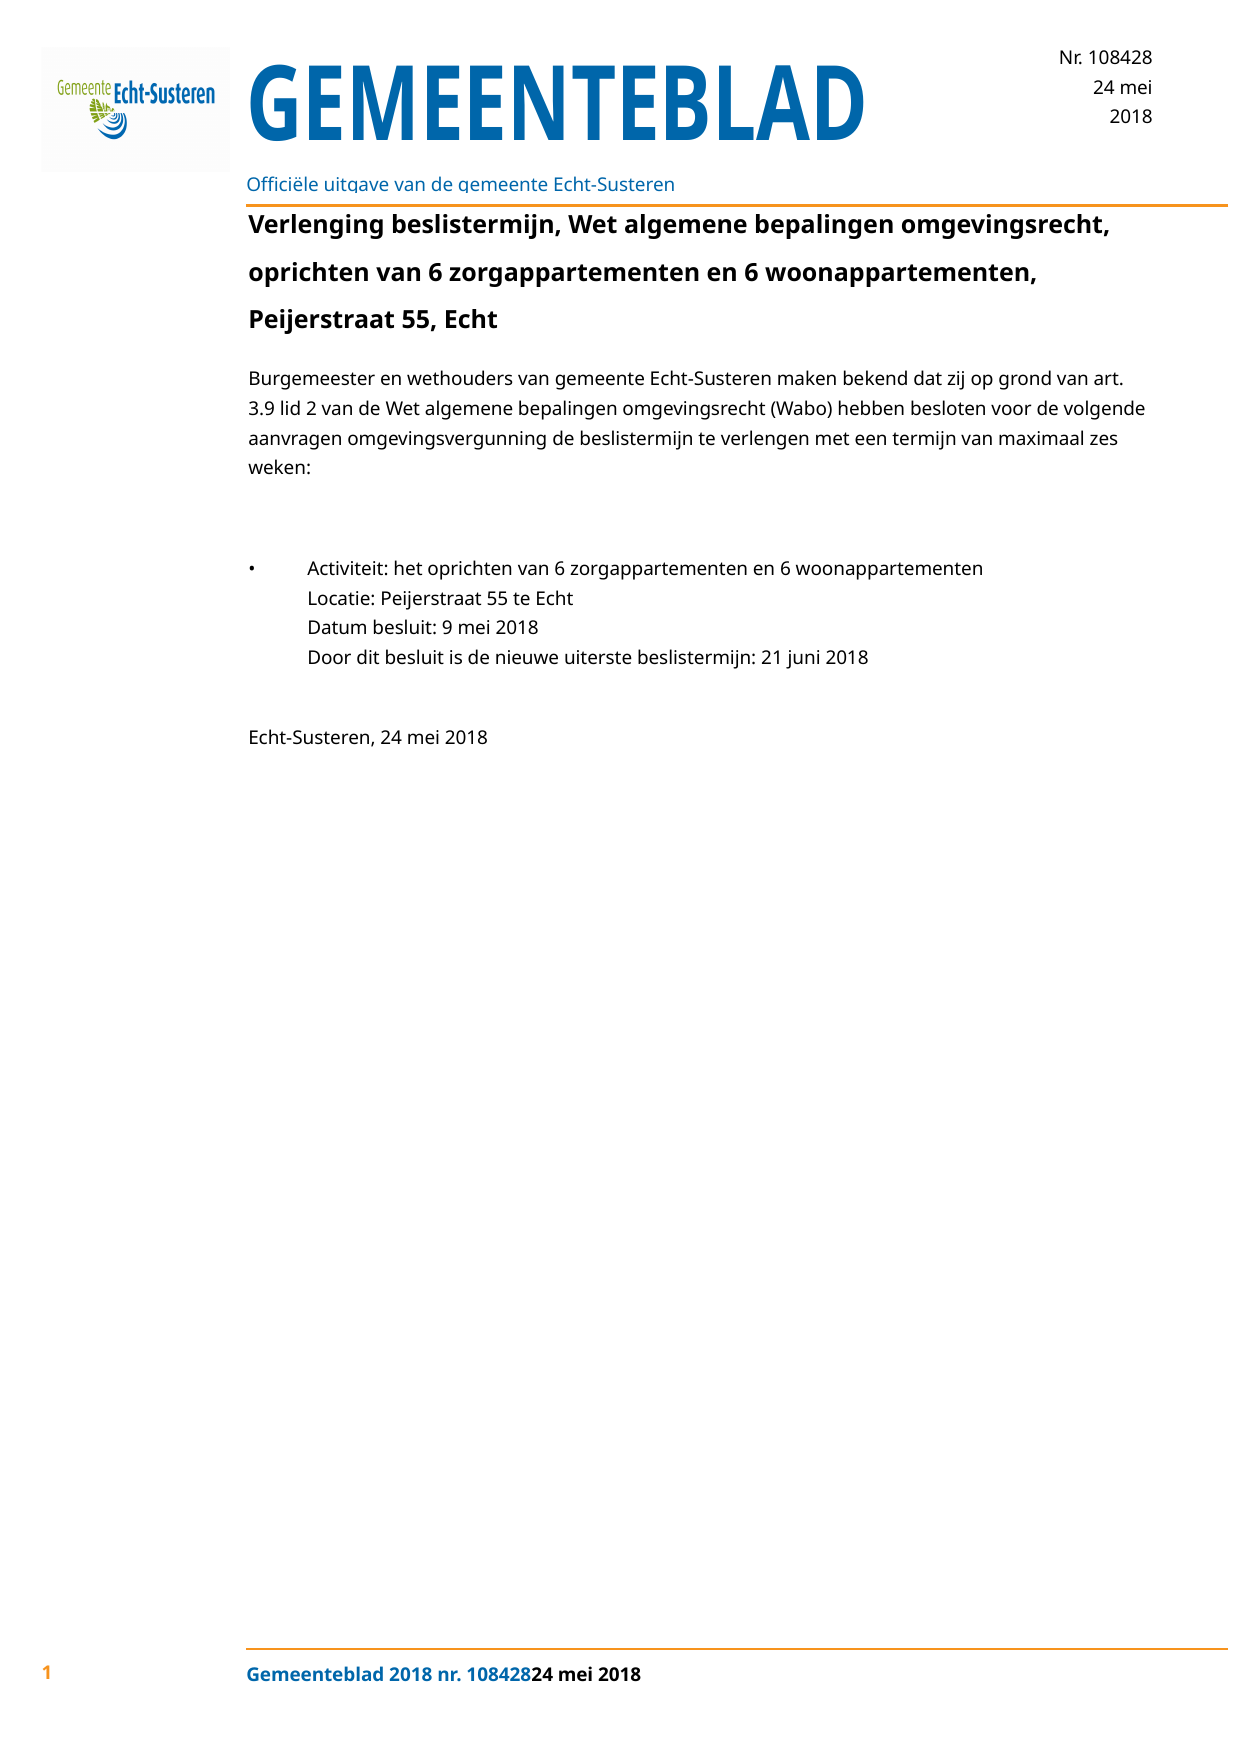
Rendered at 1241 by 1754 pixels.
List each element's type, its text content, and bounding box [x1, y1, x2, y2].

list Locatie: Peijerstraat 55 te Echt [248, 585, 1152, 610]
text Burgemeester en wethouders van gemeente Echt-Susteren maken bekend dat zij op grond van art. 3.9 lid 2 van de Wet algemene bepalingen omgevingsrecht (Wabo) hebben besloten voor de volgende aanvragen omgevingsvergunning de beslistermijn te verlengen met een termijn van maximaal zes weken: [248, 366, 1152, 480]
list Door dit besluit is de nieuwe uiterste beslistermijn: 21 juni 2018 [248, 644, 1152, 669]
text Verlenging beslistermijn, Wet algemene bepalingen omgevingsrecht, oprichten van 6 zorgappartementen en 6 woonappartementen, Peijerstraat 55, Echt [248, 207, 1152, 336]
text Echt-Susteren, 24 mei 2018 [248, 724, 1152, 749]
list Datum besluit: 9 mei 2018 [248, 614, 1152, 640]
picture [41, 47, 231, 172]
list Activiteit: het oprichten van 6 zorgappartementen en 6 woonappartementen [248, 555, 1152, 581]
